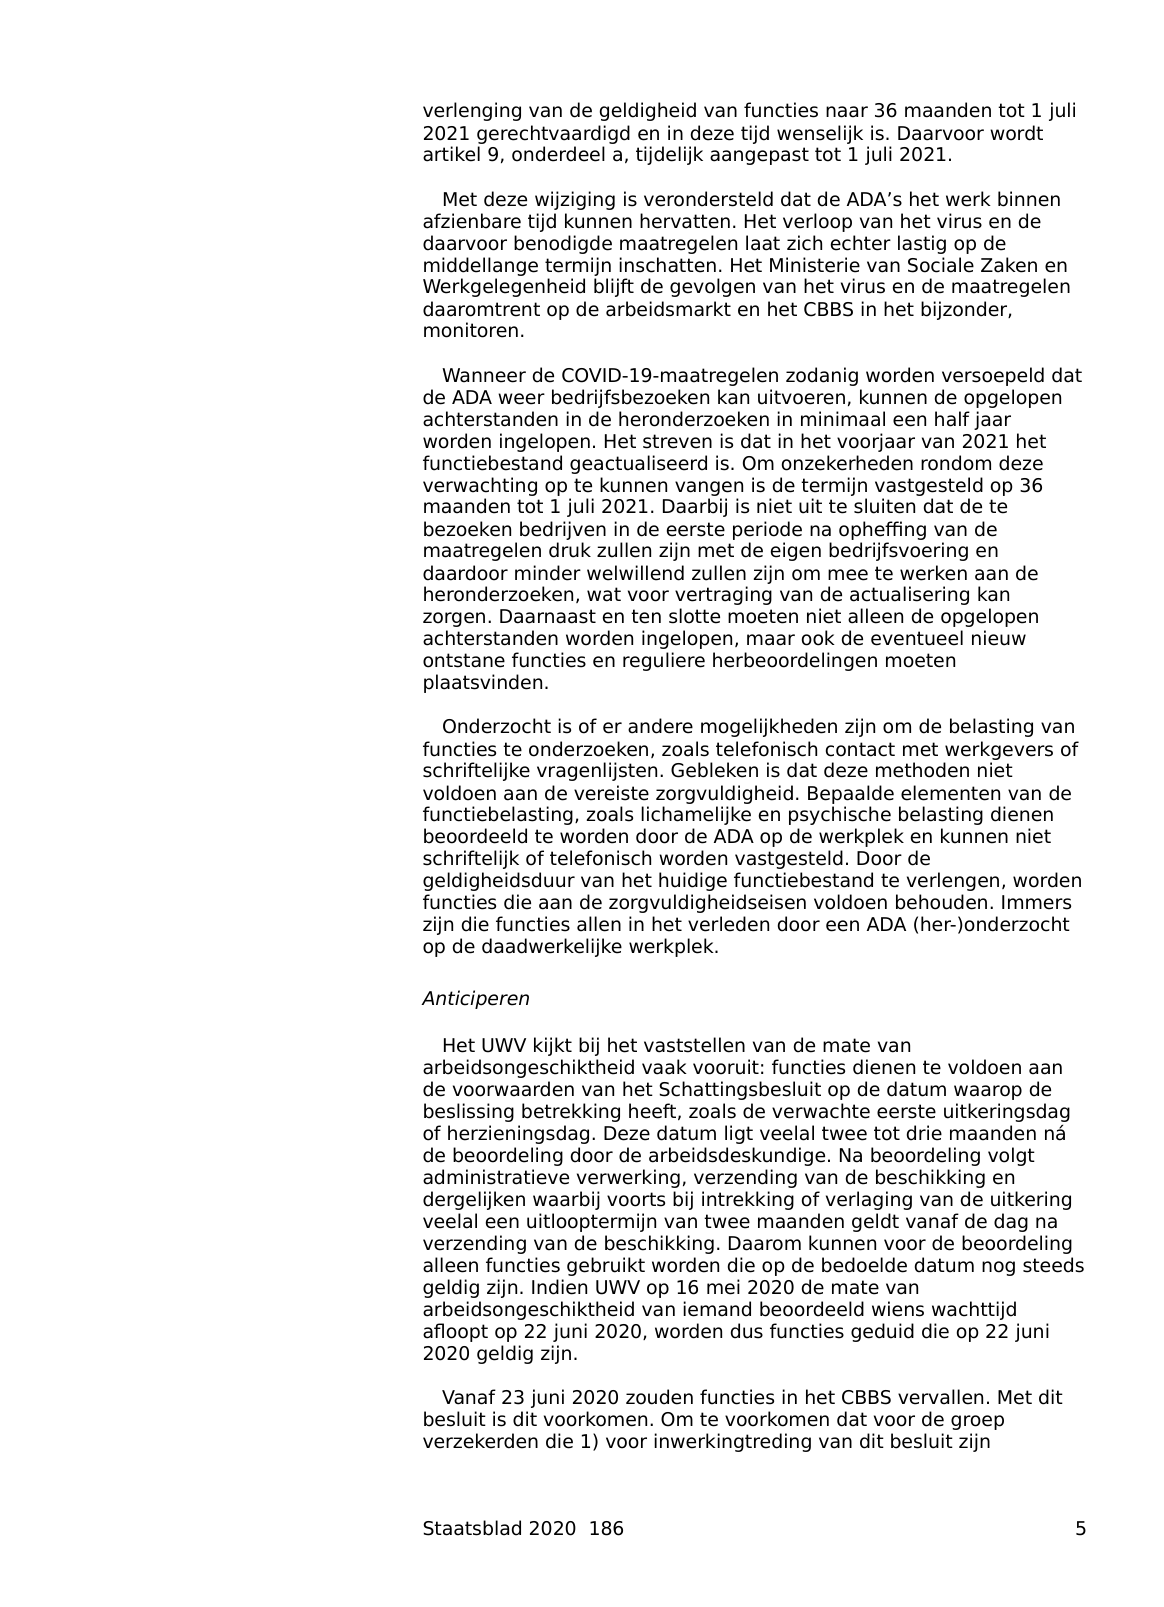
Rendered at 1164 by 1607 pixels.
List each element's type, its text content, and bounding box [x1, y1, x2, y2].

text Met deze wijziging is verondersteld dat de ADA’s het werk binnen afzienbare tijd kunnen hervatten. Het verloop van het virus en de daarvoor benodigde maatregelen laat zich echter lastig op de middellange termijn inschatten. Het Ministerie van Sociale Zaken en Werkgelegenheid blijft de gevolgen van het virus en de maatregelen daaromtrent op de arbeidsmarkt en het CBBS in het bijzonder, monitoren. [422, 188, 1087, 342]
text verlenging van de geldigheid van functies naar 36 maanden tot 1 juli 2021 gerechtvaardigd en in deze tijd wenselijk is. Daarvoor wordt artikel 9, onderdeel a, tijdelijk aangepast tot 1 juli 2021. [422, 100, 1087, 166]
text Onderzocht is of er andere mogelijkheden zijn om de belasting van functies te onderzoeken, zoals telefonisch contact met werkgevers of schriftelijke vragenlijsten. Gebleken is dat deze methoden niet voldoen aan de vereiste zorgvuldigheid. Bepaalde elementen van de functiebelasting, zoals lichamelijke en psychische belasting dienen beoordeeld te worden door de ADA op de werkplek en kunnen niet schriftelijk of telefonisch worden vastgesteld. Door de geldigheidsduur van het huidige functiebestand te verlengen, worden functies die aan de zorgvuldigheidseisen voldoen behouden. Immers zijn die functies allen in het verleden door een ADA (her-)onderzocht op de daadwerkelijke werkplek. [422, 716, 1087, 958]
text Wanneer de COVID-19-maatregelen zodanig worden versoepeld dat de ADA weer bedrijfsbezoeken kan uitvoeren, kunnen de opgelopen achterstanden in de heronderzoeken in minimaal een half jaar worden ingelopen. Het streven is dat in het voorjaar van 2021 het functiebestand geactualiseerd is. Om onzekerheden rondom deze verwachting op te kunnen vangen is de termijn vastgesteld op 36 maanden tot 1 juli 2021. Daarbij is niet uit te sluiten dat de te bezoeken bedrijven in de eerste periode na opheffing van de maatregelen druk zullen zijn met de eigen bedrijfsvoering en daardoor minder welwillend zullen zijn om mee te werken aan de heronderzoeken, wat voor vertraging van de actualisering kan zorgen. Daarnaast en ten slotte moeten niet alleen de opgelopen achterstanden worden ingelopen, maar ook de eventueel nieuw ontstane functies en reguliere herbeoordelingen moeten plaatsvinden. [422, 364, 1087, 694]
text Vanaf 23 juni 2020 zouden functies in het CBBS vervallen. Met dit besluit is dit voorkomen. Om te voorkomen dat voor de groep verzekerden die 1) voor inwerkingtreding van dit besluit zijn [422, 1387, 1087, 1453]
subtitle Anticiperen [422, 988, 1087, 1010]
text Het UWV kijkt bij het vaststellen van de mate van arbeidsongeschiktheid vaak vooruit: functies dienen te voldoen aan de voorwaarden van het Schattingsbesluit op de datum waarop de beslissing betrekking heeft, zoals de verwachte eerste uitkeringsdag of herzieningsdag. Deze datum ligt veelal twee tot drie maanden ná de beoordeling door de arbeidsdeskundige. Na beoordeling volgt administratieve verwerking, verzending van de beschikking en dergelijken waarbij voorts bij intrekking of verlaging van de uitkering veelal een uitlooptermijn van twee maanden geldt vanaf de dag na verzending van de beschikking. Daarom kunnen voor de beoordeling alleen functies gebruikt worden die op de bedoelde datum nog steeds geldig zijn. Indien UWV op 16 mei 2020 de mate van arbeidsongeschiktheid van iemand beoordeeld wiens wachttijd afloopt op 22 juni 2020, worden dus functies geduid die op 22 juni 2020 geldig zijn. [422, 1035, 1087, 1365]
